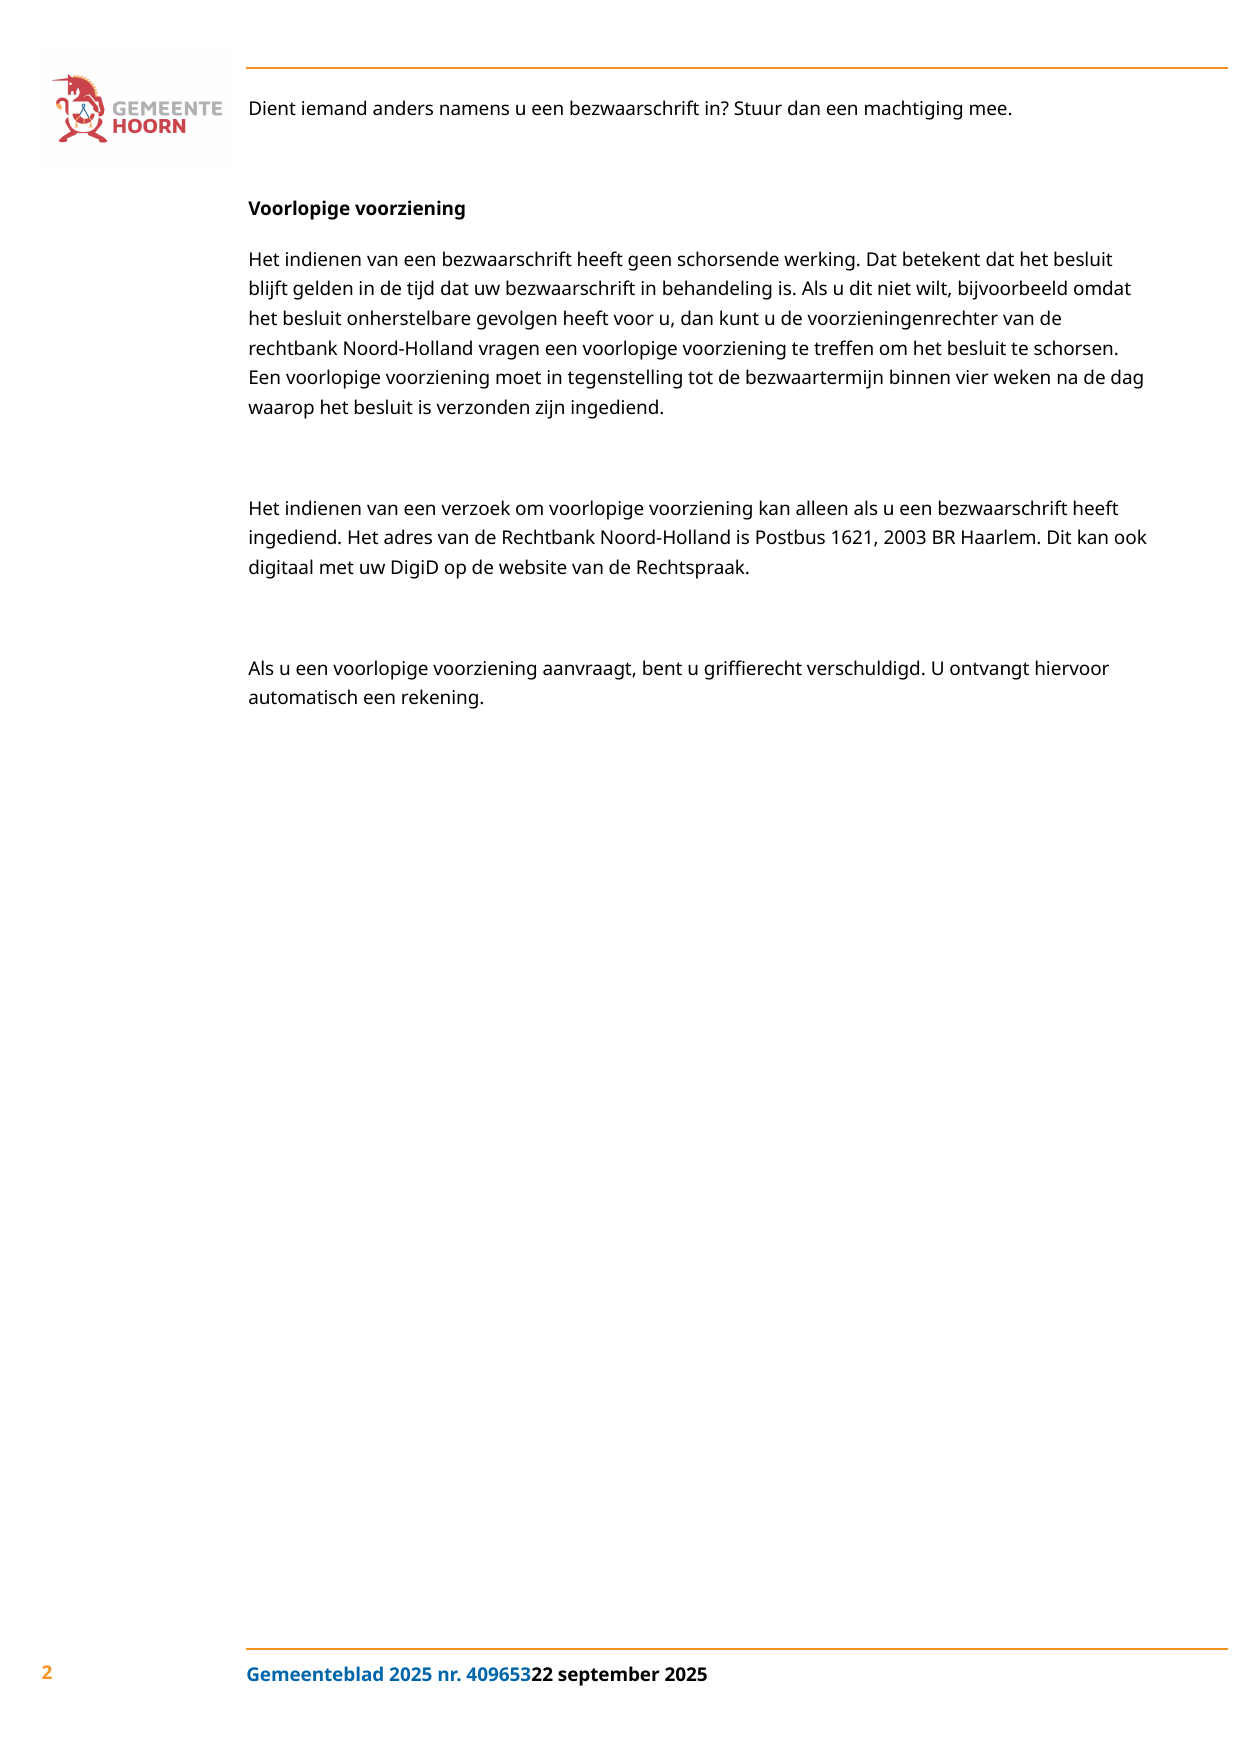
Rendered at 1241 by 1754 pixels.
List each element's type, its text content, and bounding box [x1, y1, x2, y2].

text Dient iemand anders namens u een bezwaarschrift in? Stuur dan een machtiging mee. [248, 95, 1152, 121]
text Voorlopige voorziening [248, 196, 1152, 221]
text Het indienen van een bezwaarschrift heeft geen schorsende werking. Dat betekent dat het besluit blijft gelden in de tijd dat uw bezwaarschrift in behandeling is. Als u dit niet wilt, bijvoorbeeld omdat het besluit onherstelbare gevolgen heeft voor u, dan kunt u de voorzieningenrechter van de rechtbank Noord-Holland vragen een voorlopige voorziening te treffen om het besluit te schorsen. Een voorlopige voorziening moet in tegenstelling tot de bezwaartermijn binnen vier weken na de dag waarop het besluit is verzonden zijn ingediend. [248, 246, 1152, 420]
picture [41, 47, 231, 172]
text Als u een voorlopige voorziening aanvraagt, bent u griffierecht verschuldigd. U ontvangt hiervoor automatisch een rekening. [248, 655, 1152, 710]
text Het indienen van een verzoek om voorlopige voorziening kan alleen als u een bezwaarschrift heeft ingediend. Het adres van de Rechtbank Noord-Holland is Postbus 1621, 2003 BR Haarlem. Dit kan ook digitaal met uw DigiD op de website van de Rechtspraak. [248, 495, 1152, 580]
